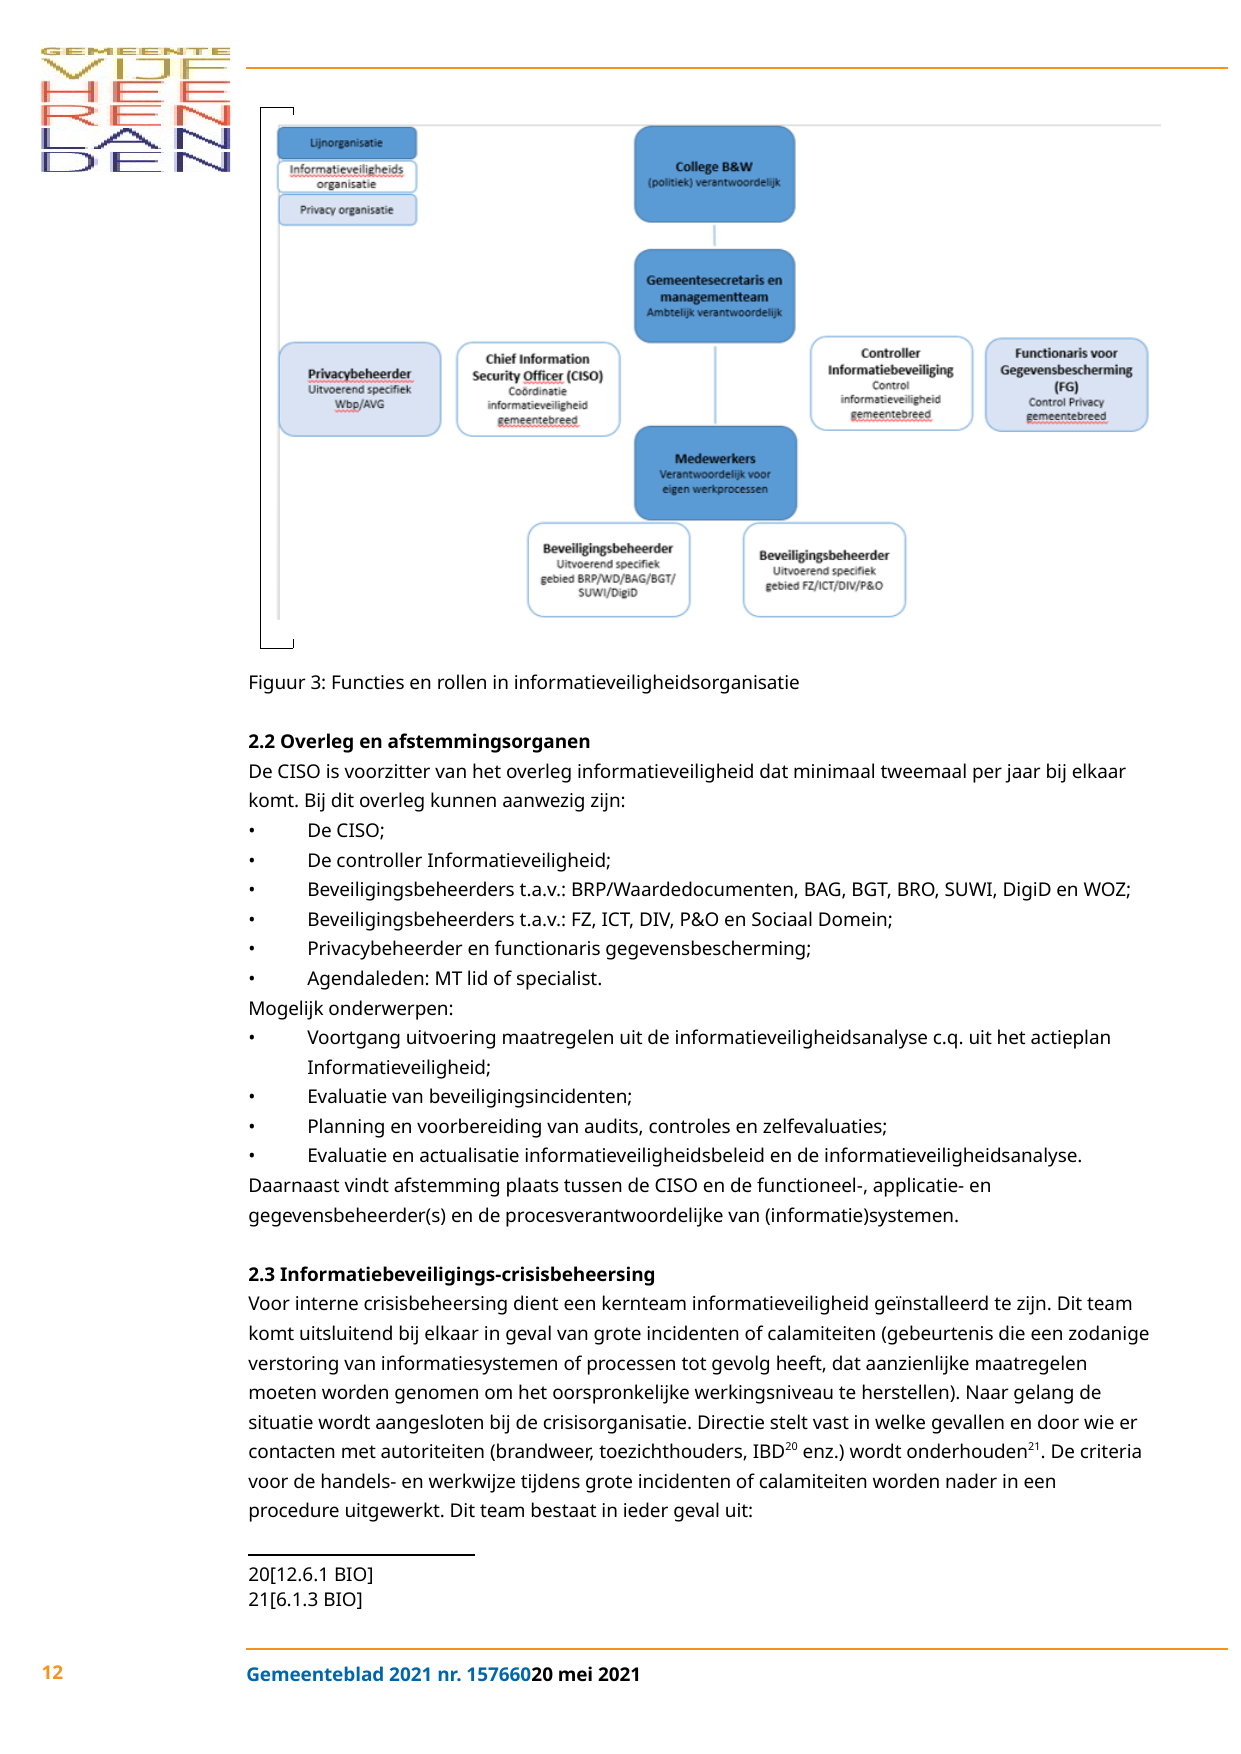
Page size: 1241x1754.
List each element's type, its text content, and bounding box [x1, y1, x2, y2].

list Beveiligingsbeheerders t.a.v.: FZ, ICT, DIV, P&O en Sociaal Domein; [248, 906, 1152, 932]
text 2.3 Informatiebeveiligings-crisisbeheersing [248, 1261, 1152, 1287]
picture [268, 115, 1173, 639]
list Beveiligingsbeheerders t.a.v.: BRP/Waardedocumenten, BAG, BGT, BRO, SUWI, DigiD en WOZ; [248, 876, 1152, 902]
text Mogelijk onderwerpen: [248, 995, 1152, 1020]
text Daarnaast vindt afstemming plaats tussen de CISO en de functioneel-, applicatie- en gegevensbeheerder(s) en de procesverantwoordelijke van (informatie)systemen. [248, 1172, 1152, 1227]
list Agendaleden: MT lid of specialist. [248, 965, 1152, 991]
list De CISO; [248, 817, 1152, 843]
list Planning en voorbereiding van audits, controles en zelfevaluaties; [248, 1113, 1152, 1139]
text Figuur 3: Functies en rollen in informatieveiligheidsorganisatie [248, 669, 1152, 695]
list Evaluatie van beveiligingsincidenten; [248, 1083, 1152, 1109]
text [6.1.3 BIO] [248, 1586, 1152, 1612]
text 2.2 Overleg en afstemmingsorganen [248, 728, 1152, 754]
list De controller Informatieveiligheid; [248, 847, 1152, 872]
list Voortgang uitvoering maatregelen uit de informatieveiligheidsanalyse c.q. uit het actieplan Informatieveiligheid; [248, 1024, 1152, 1079]
text [12.6.1 BIO] [248, 1561, 1152, 1586]
text Voor interne crisisbeheersing dient een kernteam informatieveiligheid geïnstalleerd te zijn. Dit team komt uitsluitend bij elkaar in geval van grote incidenten of calamiteiten (gebeurtenis die een zodanige verstoring van informatiesystemen of processen tot gevolg heeft, dat aanzienlijke maatregelen moeten worden genomen om het oorspronkelijke werkingsniveau te herstellen). Naar gelang de situatie wordt aangesloten bij de crisisorganisatie. Directie stelt vast in welke gevallen en door wie er contacten met autoriteiten (brandweer, toezichthouders, IBD enz.) wordt onderhouden. De criteria voor de handels- en werkwijze tijdens grote incidenten of calamiteiten worden nader in een procedure uitgewerkt. Dit team bestaat in ieder geval uit: [248, 1291, 1152, 1523]
list Privacybeheerder en functionaris gegevensbescherming; [248, 936, 1152, 961]
list Evaluatie en actualisatie informatieveiligheidsbeleid en de informatieveiligheidsanalyse. [248, 1143, 1152, 1168]
picture [41, 47, 231, 172]
text De CISO is voorzitter van het overleg informatieveiligheid dat minimaal tweemaal per jaar bij elkaar komt. Bij dit overleg kunnen aanwezig zijn: [248, 758, 1152, 813]
